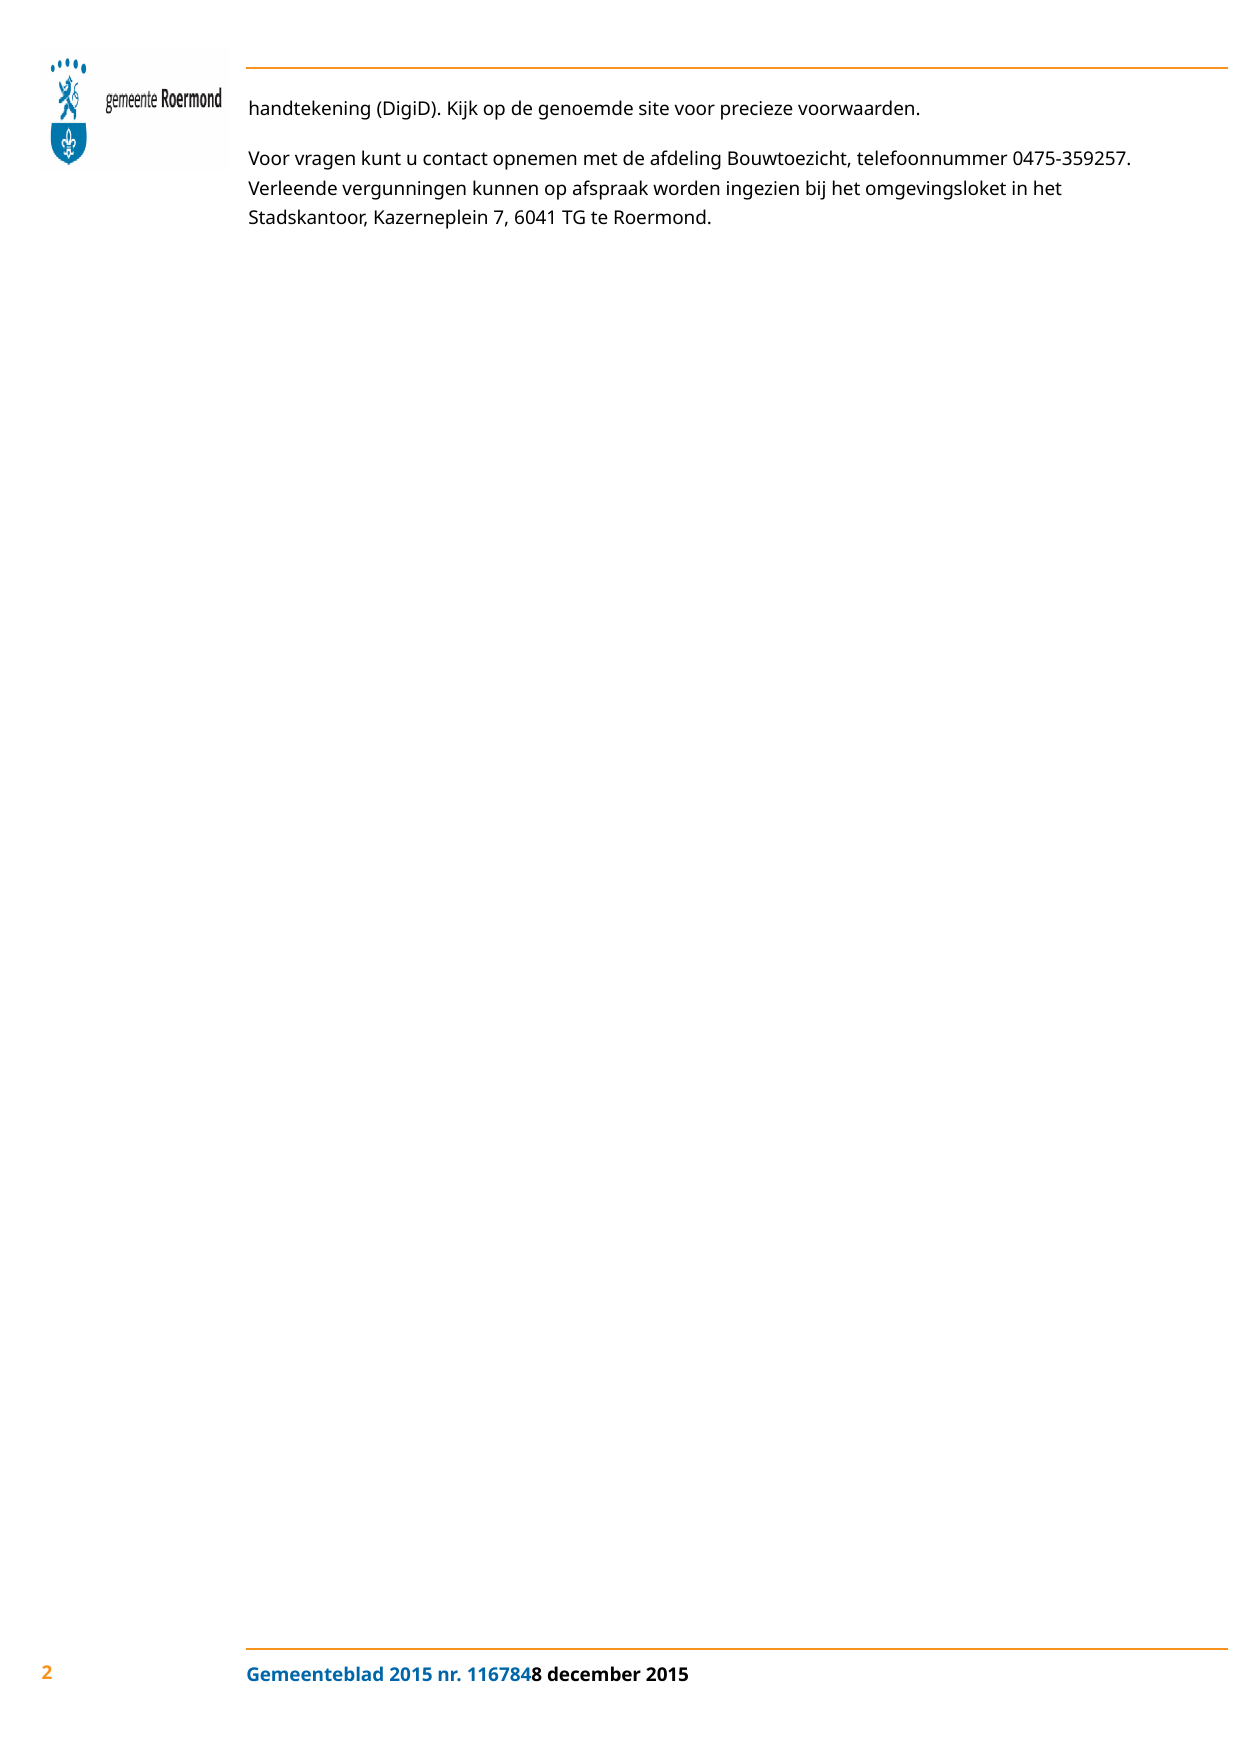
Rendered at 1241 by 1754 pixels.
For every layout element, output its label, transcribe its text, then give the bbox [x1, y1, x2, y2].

text Voor vragen kunt u contact opnemen met de afdeling Bouwtoezicht, telefoonnummer 0475-359257. Verleende vergunningen kunnen op afspraak worden ingezien bij het omgevingsloket in het Stadskantoor, Kazerneplein 7, 6041 TG te Roermond. [248, 145, 1152, 230]
text handtekening (DigiD). Kijk op de genoemde site voor precieze voorwaarden. [248, 95, 1152, 121]
picture [41, 47, 231, 172]
